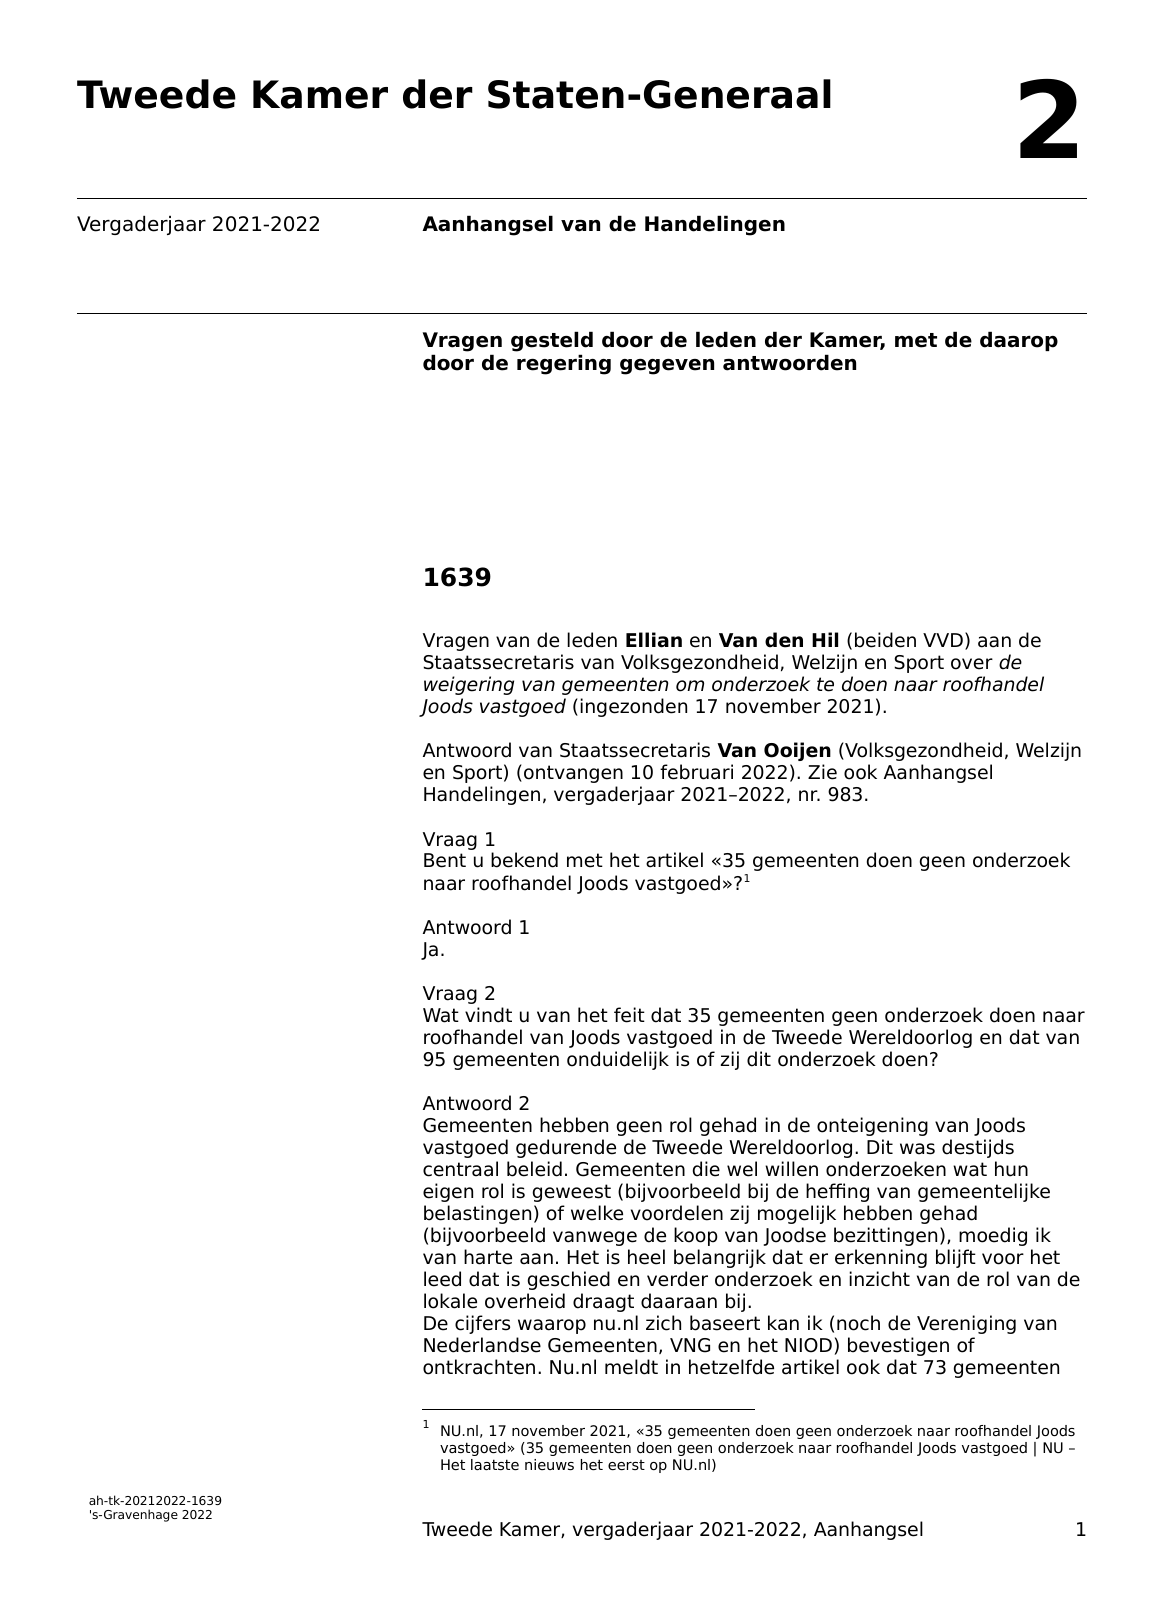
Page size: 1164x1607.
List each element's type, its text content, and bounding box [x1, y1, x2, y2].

text De cijfers waarop nu.nl zich baseert kan ik (noch de Vereniging van Nederlandse Gemeenten, VNG en het NIOD) bevestigen of ontkrachten. Nu.nl meldt in hetzelfde artikel ook dat 73 gemeenten [422, 1313, 1087, 1378]
text NU.nl, 17 november 2021, «35 gemeenten doen geen onderzoek naar roofhandel Joods vastgoed» (35 gemeenten doen geen onderzoek naar roofhandel Joods vastgoed | NU – Het laatste nieuws het eerst op NU.nl) [422, 1418, 1087, 1474]
text Antwoord van Staatssecretaris Van Ooijen (Volksgezondheid, Welzijn en Sport) (ontvangen 10 februari 2022). Zie ook Aanhangsel Handelingen, vergaderjaar 2021–2022, nr. 983. [422, 740, 1087, 806]
text Vraag 1 [422, 828, 1087, 850]
text Vraag 2 [422, 983, 1087, 1005]
text 's-Gravenhage 2022 [88, 1508, 323, 1522]
text Gemeenten hebben geen rol gehad in de onteigening van Joods vastgoed gedurende de Tweede Wereldoorlog. Dit was destijds centraal beleid. Gemeenten die wel willen onderzoeken wat hun eigen rol is geweest (bijvoorbeeld bij de heffing van gemeentelijke belastingen) of welke voordelen zij mogelijk hebben gehad (bijvoorbeeld vanwege de koop van Joodse bezittingen), moedig ik van harte aan. Het is heel belangrijk dat er erkenning blijft voor het leed dat is geschied en verder onderzoek en inzicht van de rol van de lokale overheid draagt daaraan bij. [422, 1115, 1087, 1313]
text 1639 [422, 563, 1087, 592]
table_cell Vragen gesteld door de leden der Kamer, met de daarop door de regering gegeven antwoorden [422, 314, 1087, 375]
table_cell Aanhangsel van de Handelingen [422, 199, 1087, 313]
text Vragen van de leden Ellian en Van den Hil (beiden VVD) aan de Staatssecretaris van Volksgezondheid, Welzijn en Sport over de weigering van gemeenten om onderzoek te doen naar roofhandel Joods vastgoed (ingezonden 17 november 2021). [422, 630, 1087, 718]
table_cell Vergaderjaar 2021-2022 [77, 199, 422, 313]
text Bent u bekend met het artikel «35 gemeenten doen geen onderzoek naar roofhandel Joods vastgoed»? [422, 850, 1087, 894]
table_cell [77, 314, 422, 375]
text Ja. [422, 938, 1087, 961]
table_header 2 [886, 59, 1087, 198]
text Antwoord 2 [422, 1093, 1087, 1115]
text Wat vindt u van het feit dat 35 gemeenten geen onderzoek doen naar roofhandel van Joods vastgoed in de Tweede Wereldoorlog en dat van 95 gemeenten onduidelijk is of zij dit onderzoek doen? [422, 1005, 1087, 1071]
text ah-tk-20212022-1639 [88, 1494, 323, 1508]
text Antwoord 1 [422, 917, 1087, 938]
table_header Tweede Kamer der Staten-Generaal [77, 59, 886, 198]
